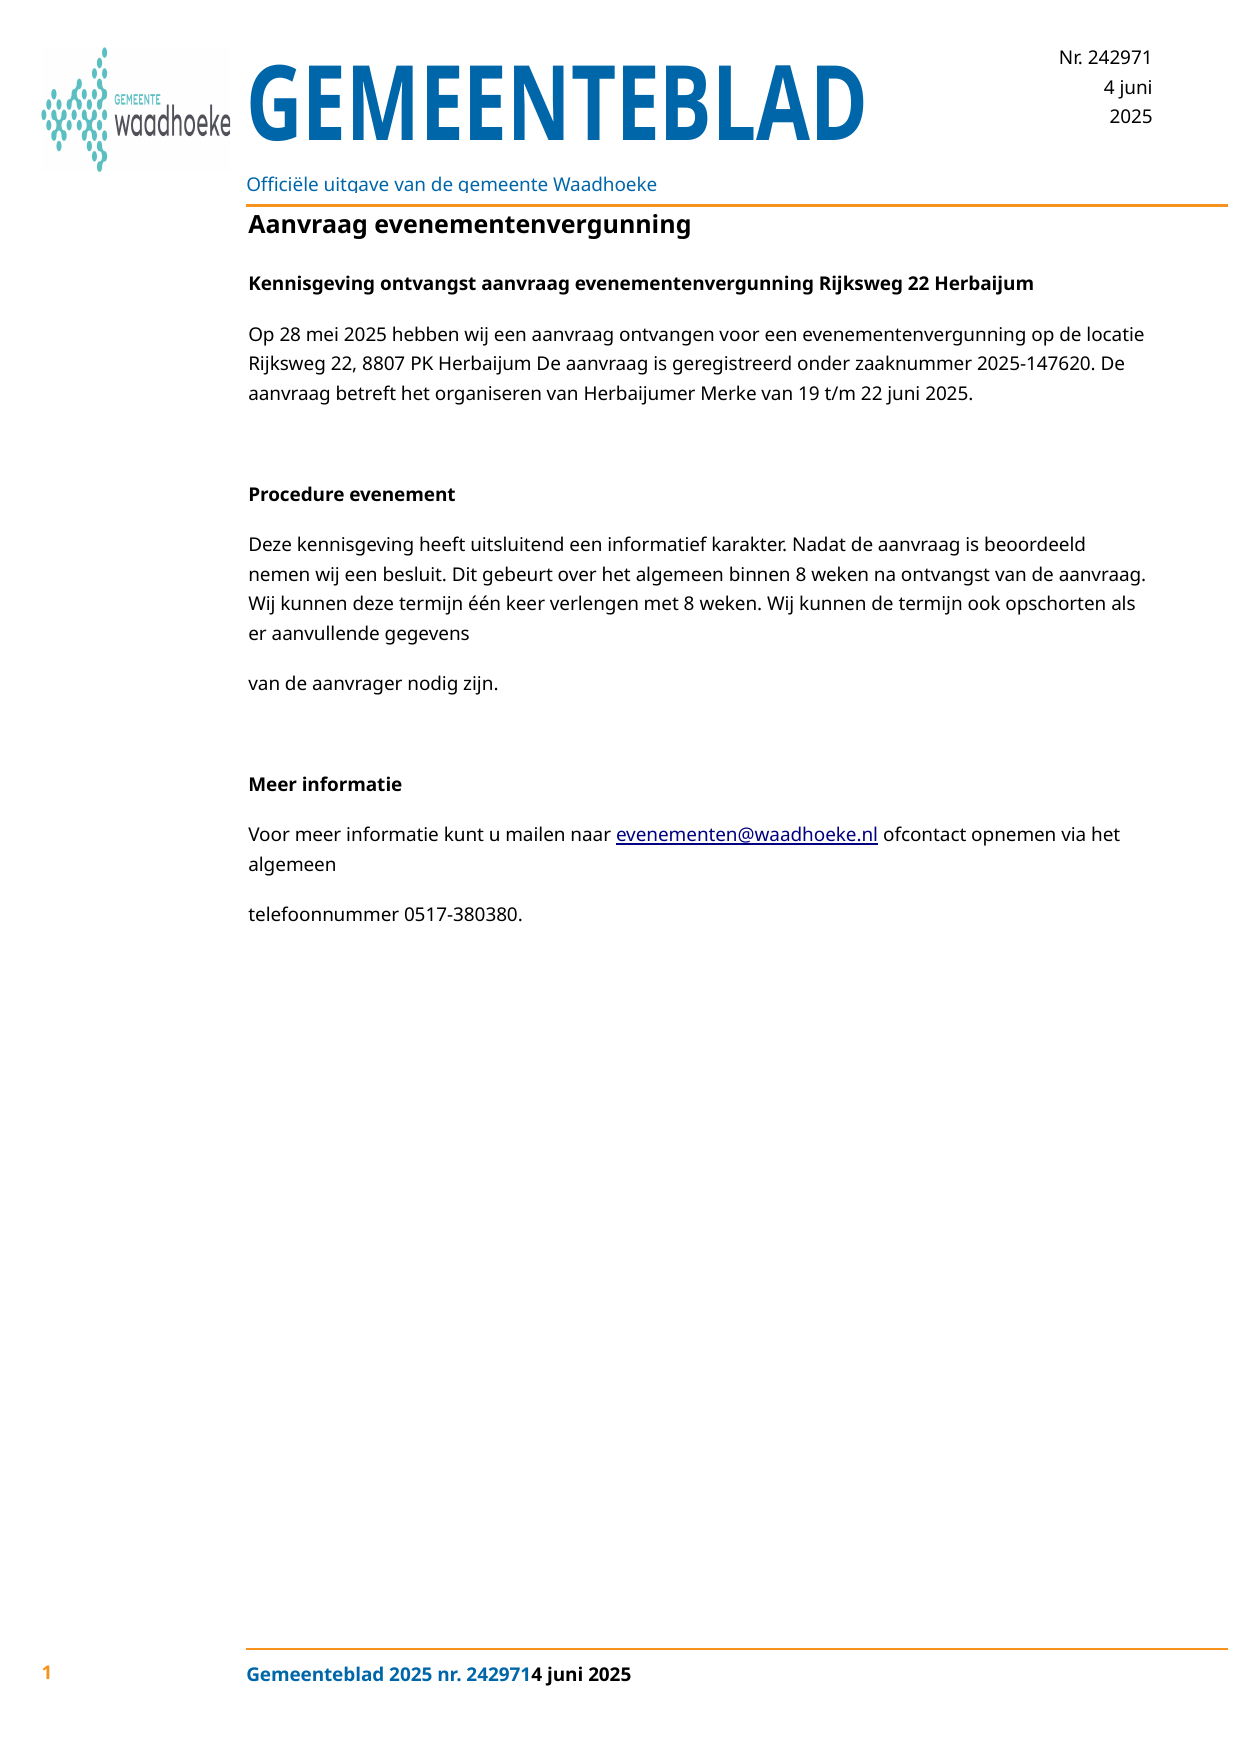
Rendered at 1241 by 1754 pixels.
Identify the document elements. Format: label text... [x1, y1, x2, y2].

text Aanvraag evenementenvergunning [248, 207, 1152, 241]
text telefoonnummer 0517-380380. [248, 902, 1152, 927]
text Deze kennisgeving heeft uitsluitend een informatief karakter. Nadat de aanvraag is beoordeeld nemen wij een besluit. Dit gebeurt over het algemeen binnen 8 weken na ontvangst van de aanvraag. Wij kunnen deze termijn één keer verlengen met 8 weken. Wij kunnen de termijn ook opschorten als er aanvullende gegevens [248, 531, 1152, 646]
text Op 28 mei 2025 hebben wij een aanvraag ontvangen voor een evenementenvergunning op de locatie Rijksweg 22, 8807 PK Herbaijum De aanvraag is geregistreerd onder zaaknummer 2025-147620. De aanvraag betreft het organiseren van Herbaijumer Merke van 19 t/m 22 juni 2025. [248, 321, 1152, 406]
text van de aanvrager nodig zijn. [248, 670, 1152, 696]
text Meer informatie [248, 771, 1152, 797]
picture [41, 47, 231, 172]
text Voor meer informatie kunt u mailen naar evenementen@waadhoeke.nl ofcontact opnemen via het algemeen [248, 822, 1152, 877]
text Procedure evenement [248, 481, 1152, 506]
text Kennisgeving ontvangst aanvraag evenementenvergunning Rijksweg 22 Herbaijum [248, 270, 1152, 296]
